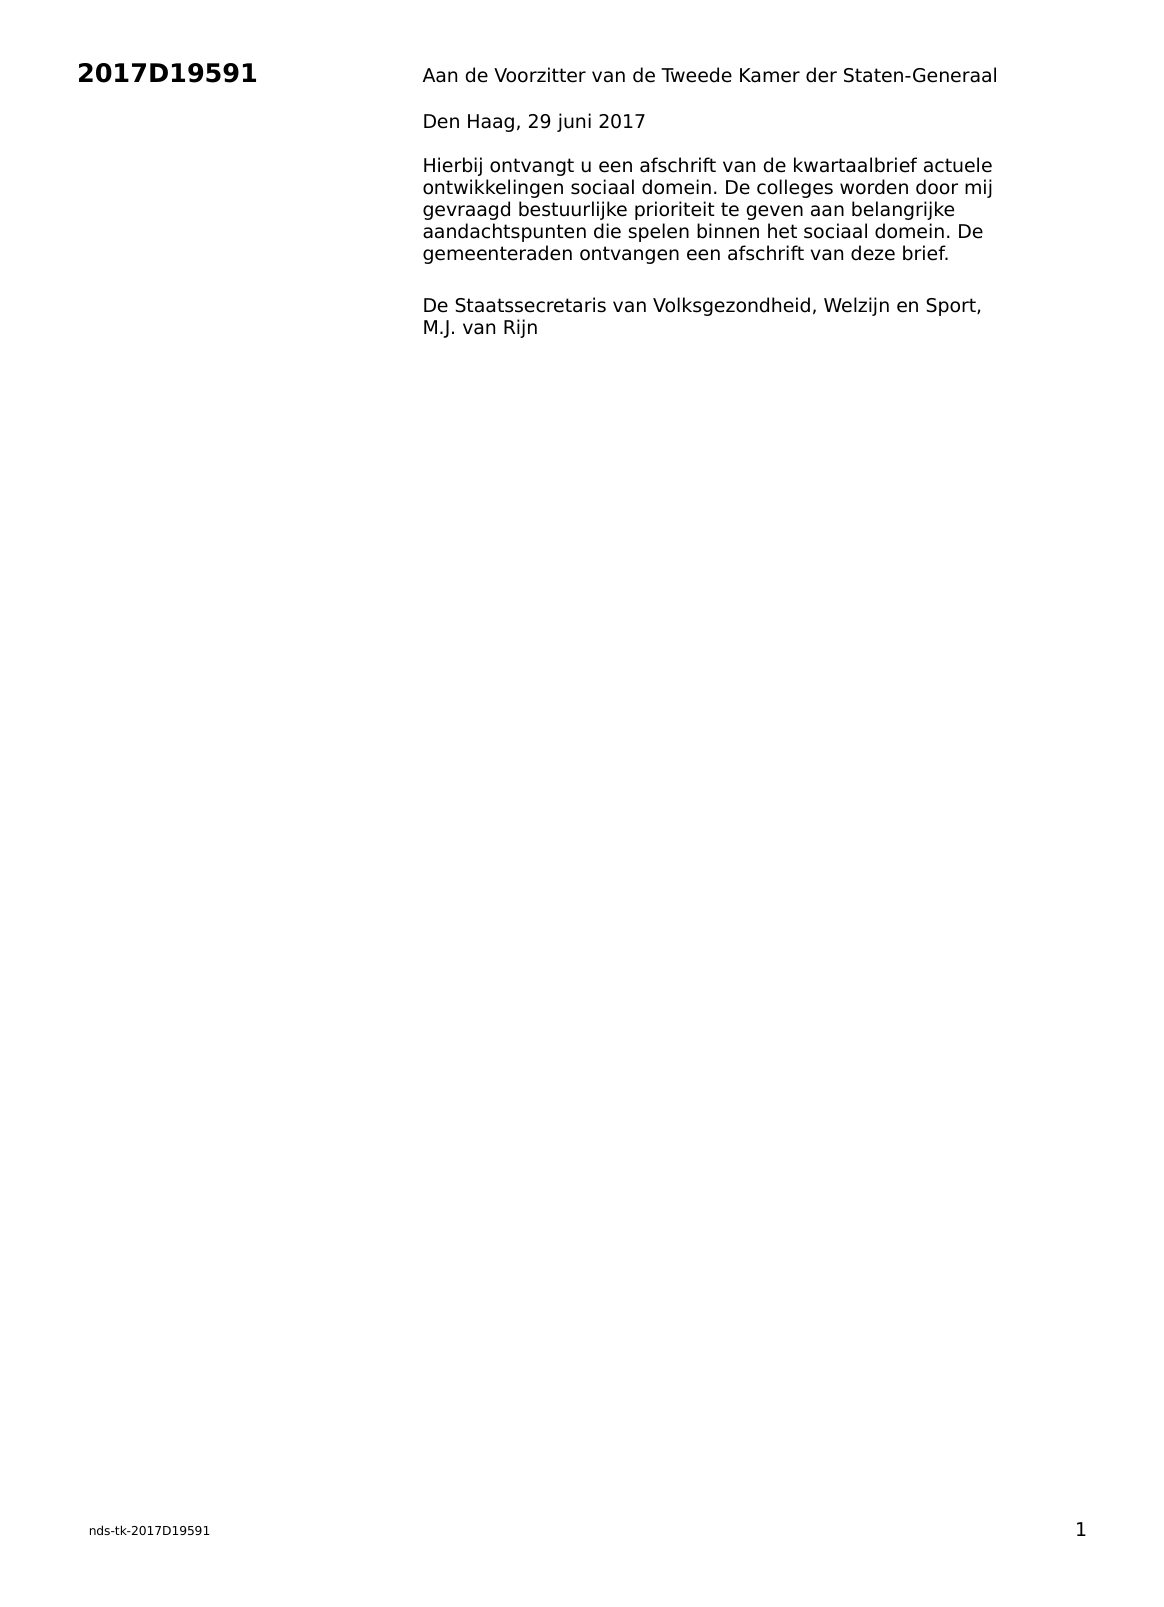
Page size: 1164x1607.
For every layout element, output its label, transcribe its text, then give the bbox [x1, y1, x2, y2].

text Hierbij ontvangt u een afschrift van de kwartaalbrief actuele ontwikkelingen sociaal domein. De colleges worden door mij gevraagd bestuurlijke prioriteit te geven aan belangrijke aandachtspunten die spelen binnen het sociaal domein. De gemeenteraden ontvangen een afschrift van deze brief. [422, 155, 1087, 265]
text Den Haag, 29 juni 2017 [422, 111, 1087, 133]
text De Staatssecretaris van Volksgezondheid, Welzijn en Sport, M.J. van Rijn [422, 295, 1087, 339]
text 2017D19591 Aan de Voorzitter van de Tweede Kamer der Staten-Generaal [77, 59, 1087, 89]
text nds-tk-2017D19591 [88, 1524, 323, 1538]
